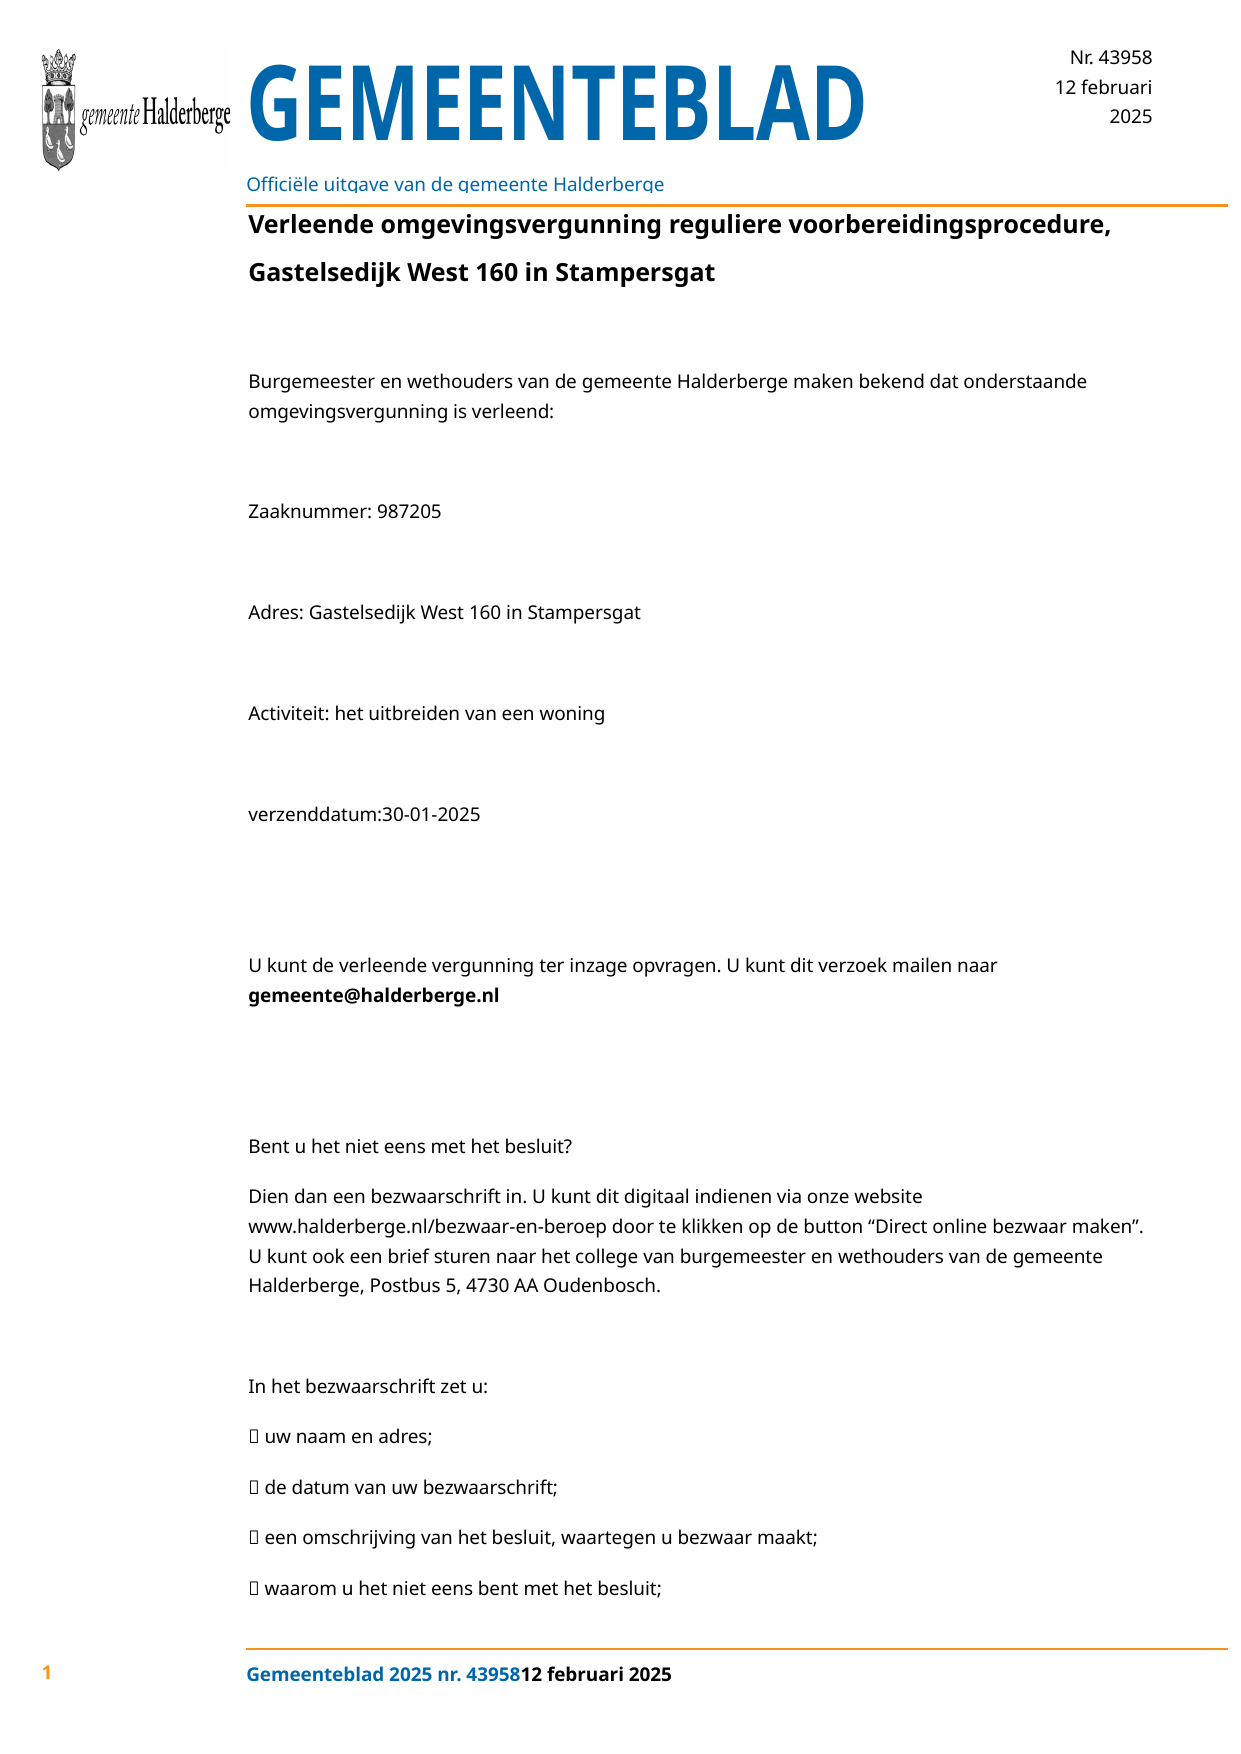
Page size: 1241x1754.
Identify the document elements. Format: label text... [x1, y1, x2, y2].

text Dien dan een bezwaarschrift in. U kunt dit digitaal indienen via onze website www.halderberge.nl/bezwaar-en-beroep door te klikken op de button “Direct online bezwaar maken”. U kunt ook een brief sturen naar het college van burgemeester en wethouders van de gemeente Halderberge, Postbus 5, 4730 AA Oudenbosch. [248, 1184, 1152, 1298]
text  een omschrijving van het besluit, waartegen u bezwaar maakt; [248, 1524, 1152, 1550]
text Zaaknummer: 987205 [248, 499, 1152, 524]
text Adres: Gastelsedijk West 160 in Stampersgat [248, 599, 1152, 625]
text verzenddatum:30-01-2025 [248, 801, 1152, 827]
text  de datum van uw bezwaarschrift; [248, 1474, 1152, 1500]
text Burgemeester en wethouders van de gemeente Halderberge maken bekend dat onderstaande omgevingsvergunning is verleend: [248, 368, 1152, 424]
text  waarom u het niet eens bent met het besluit; [248, 1575, 1152, 1601]
text  uw naam en adres; [248, 1424, 1152, 1449]
text Verleende omgevingsvergunning reguliere voorbereidingsprocedure, Gastelsedijk West 160 in Stampersgat [248, 207, 1152, 288]
text In het bezwaarschrift zet u: [248, 1373, 1152, 1399]
text U kunt de verleende vergunning ter inzage opvragen. U kunt dit verzoek mailen naar gemeente@halderberge.nl [248, 952, 1152, 1008]
text Bent u het niet eens met het besluit? [248, 1133, 1152, 1159]
text Activiteit: het uitbreiden van een woning [248, 700, 1152, 726]
picture [41, 47, 231, 172]
